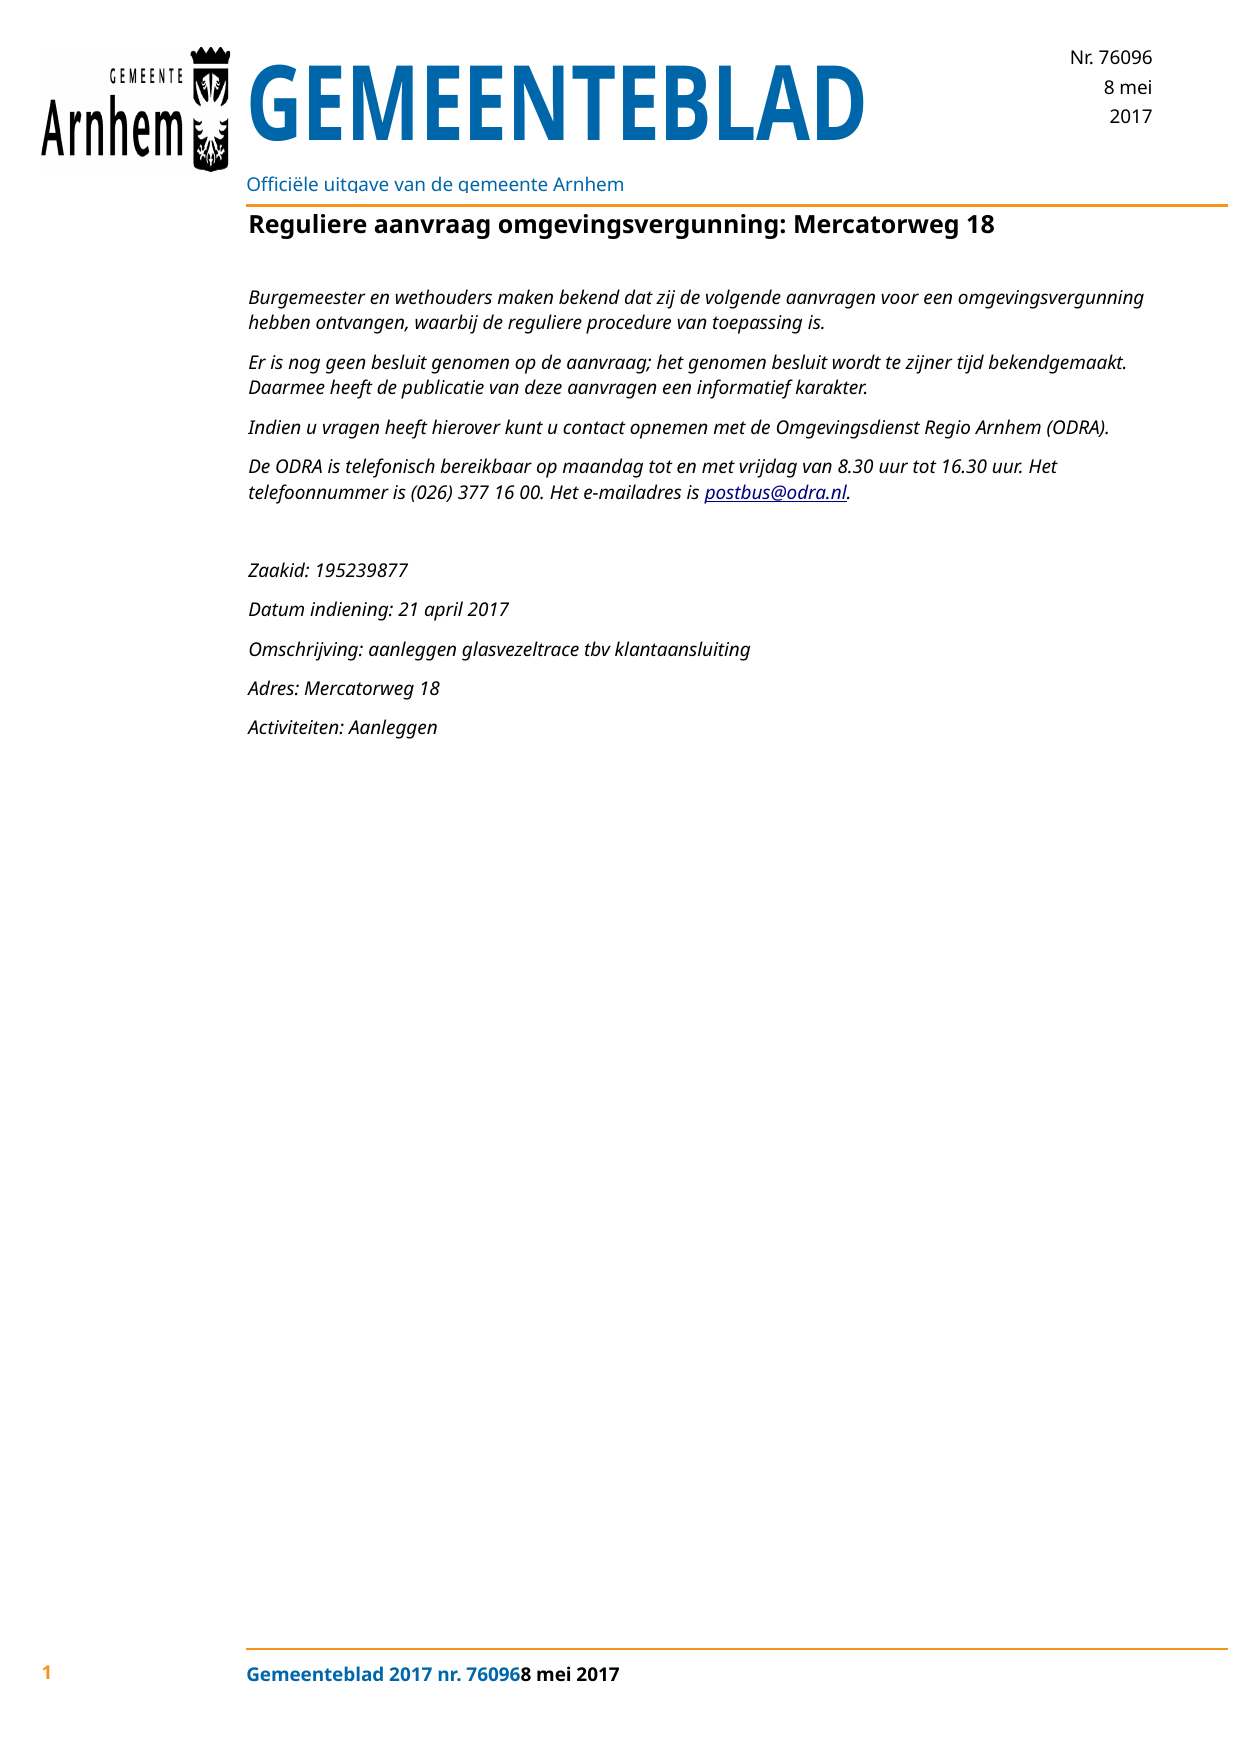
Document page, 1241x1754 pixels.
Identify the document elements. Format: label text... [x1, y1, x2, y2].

text Er is nog geen besluit genomen op de aanvraag; het genomen besluit wordt te zijner tijd bekendgemaakt. Daarmee heeft de publicatie van deze aanvragen een informatief karakter. [248, 349, 1152, 400]
text Omschrijving: aanleggen glasvezeltrace tbv klantaansluiting [248, 636, 1152, 662]
text Burgemeester en wethouders maken bekend dat zij de volgende aanvragen voor een omgevingsvergunning hebben ontvangen, waarbij de reguliere procedure van toepassing is. [248, 284, 1152, 335]
text Indien u vragen heeft hierover kunt u contact opnemen met de Omgevingsdienst Regio Arnhem (ODRA). [248, 414, 1152, 439]
text Datum indiening: 21 april 2017 [248, 597, 1152, 622]
text Activiteiten: Aanleggen [248, 714, 1152, 740]
text De ODRA is telefonisch bereikbaar op maandag tot en met vrijdag van 8.30 uur tot 16.30 uur. Het telefoonnummer is (026) 377 16 00. Het e-mailadres is postbus@odra.nl. [248, 453, 1152, 504]
text Zaakid: 195239877 [248, 557, 1152, 583]
picture [41, 47, 231, 172]
text Adres: Mercatorweg 18 [248, 675, 1152, 701]
text Reguliere aanvraag omgevingsvergunning: Mercatorweg 18 [248, 207, 1152, 241]
